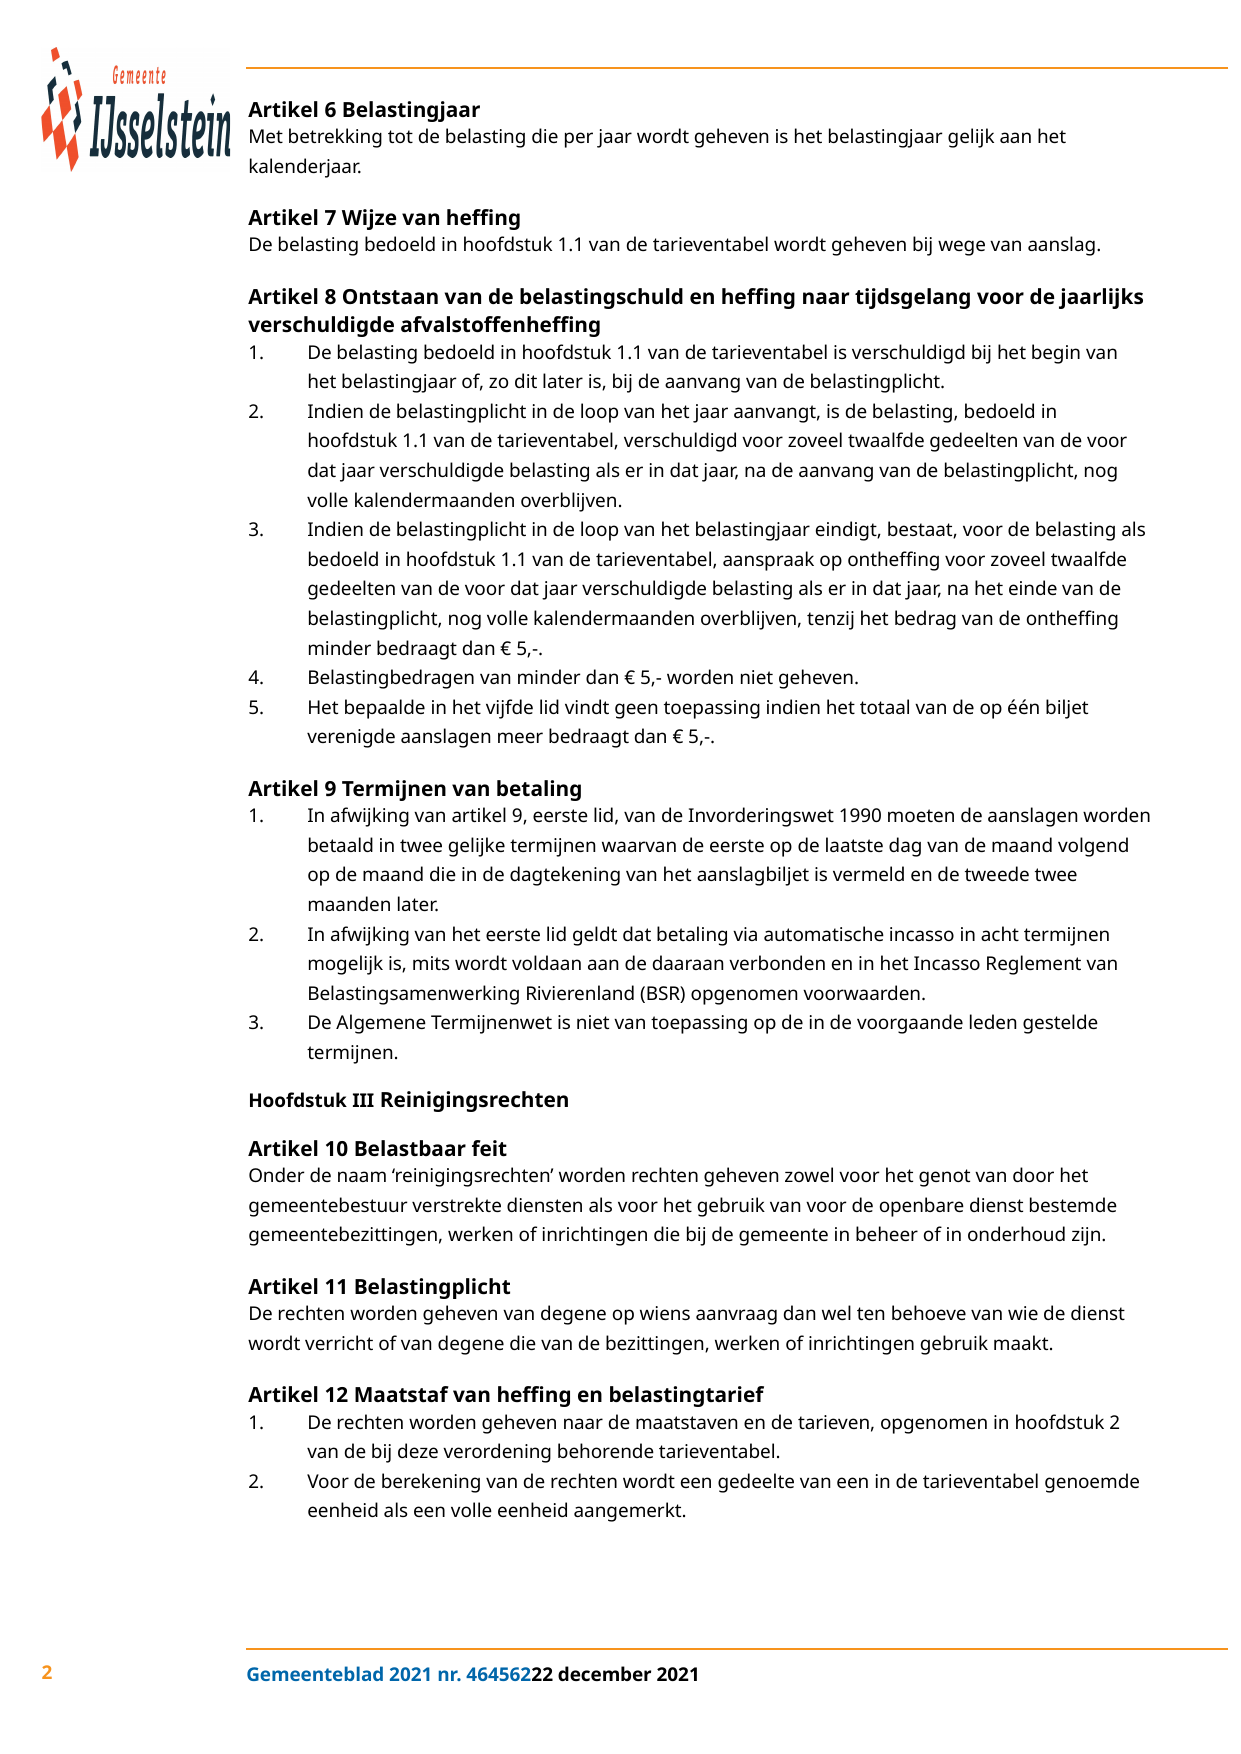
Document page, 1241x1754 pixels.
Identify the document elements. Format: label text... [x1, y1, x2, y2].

text Artikel 11 Belastingplicht [248, 1272, 1152, 1300]
list Het bepaalde in het vijfde lid vindt geen toepassing indien het totaal van de op één biljet verenigde aanslagen meer bedraagt dan € 5,-. [248, 694, 1152, 749]
text De rechten worden geheven van degene op wiens aanvraag dan wel ten behoeve van wie de dienst wordt verricht of van degene die van de bezittingen, werken of inrichtingen gebruik maakt. [248, 1300, 1152, 1356]
text Artikel 6 Belastingjaar [248, 95, 1152, 123]
text De belasting bedoeld in hoofdstuk 1.1 van de tarieventabel wordt geheven bij wege van aanslag. [248, 232, 1152, 257]
text Artikel 7 Wijze van heffing [248, 203, 1152, 232]
list De Algemene Termijnenwet is niet van toepassing op de in de voorgaande leden gestelde termijnen. [248, 1009, 1152, 1065]
text Artikel 12 Maatstaf van heffing en belastingtarief [248, 1380, 1152, 1409]
list Indien de belastingplicht in de loop van het jaar aanvangt, is de belasting, bedoeld in hoofdstuk 1.1 van de tarieventabel, verschuldigd voor zoveel twaalfde gedeelten van de voor dat jaar verschuldigde belasting als er in dat jaar, na de aanvang van de belastingplicht, nog volle kalendermaanden overblijven. [248, 398, 1152, 513]
list In afwijking van het eerste lid geldt dat betaling via automatische incasso in acht termijnen mogelijk is, mits wordt voldaan aan de daaraan verbonden en in het Incasso Reglement van Belastingsamenwerking Rivierenland (BSR) opgenomen voorwaarden. [248, 921, 1152, 1006]
picture [41, 47, 231, 172]
text Artikel 9 Termijnen van betaling [248, 774, 1152, 802]
text Onder de naam ‘reinigingsrechten’ worden rechten geheven zowel voor het genot van door het gemeentebestuur verstrekte diensten als voor het gebruik van voor de openbare dienst bestemde gemeentebezittingen, werken of inrichtingen die bij de gemeente in beheer of in onderhoud zijn. [248, 1162, 1152, 1247]
text Artikel 8 Ontstaan van de belastingschuld en heffing naar tijdsgelang voor de jaarlijks verschuldigde afvalstoffenheffing [248, 282, 1152, 339]
list Belastingbedragen van minder dan € 5,- worden niet geheven. [248, 664, 1152, 690]
text Met betrekking tot de belasting die per jaar wordt geheven is het belastingjaar gelijk aan het kalenderjaar. [248, 123, 1152, 178]
text Artikel 10 Belastbaar feit [248, 1134, 1152, 1162]
text Hoofdstuk III Reinigingsrechten [248, 1085, 1152, 1113]
list In afwijking van artikel 9, eerste lid, van de Invorderingswet 1990 moeten de aanslagen worden betaald in twee gelijke termijnen waarvan de eerste op de laatste dag van de maand volgend op de maand die in de dagtekening van het aanslagbiljet is vermeld en de tweede twee maanden later. [248, 802, 1152, 917]
list Voor de berekening van de rechten wordt een gedeelte van een in de tarieventabel genoemde eenheid als een volle eenheid aangemerkt. [248, 1468, 1152, 1523]
list Indien de belastingplicht in de loop van het belastingjaar eindigt, bestaat, voor de belasting als bedoeld in hoofdstuk 1.1 van de tarieventabel, aanspraak op ontheffing voor zoveel twaalfde gedeelten van de voor dat jaar verschuldigde belasting als er in dat jaar, na het einde van de belastingplicht, nog volle kalendermaanden overblijven, tenzij het bedrag van de ontheffing minder bedraagt dan € 5,-. [248, 516, 1152, 661]
list De belasting bedoeld in hoofdstuk 1.1 van de tarieventabel is verschuldigd bij het begin van het belastingjaar of, zo dit later is, bij de aanvang van de belastingplicht. [248, 339, 1152, 394]
list De rechten worden geheven naar de maatstaven en de tarieven, opgenomen in hoofdstuk 2 van de bij deze verordening behorende tarieventabel. [248, 1409, 1152, 1464]
